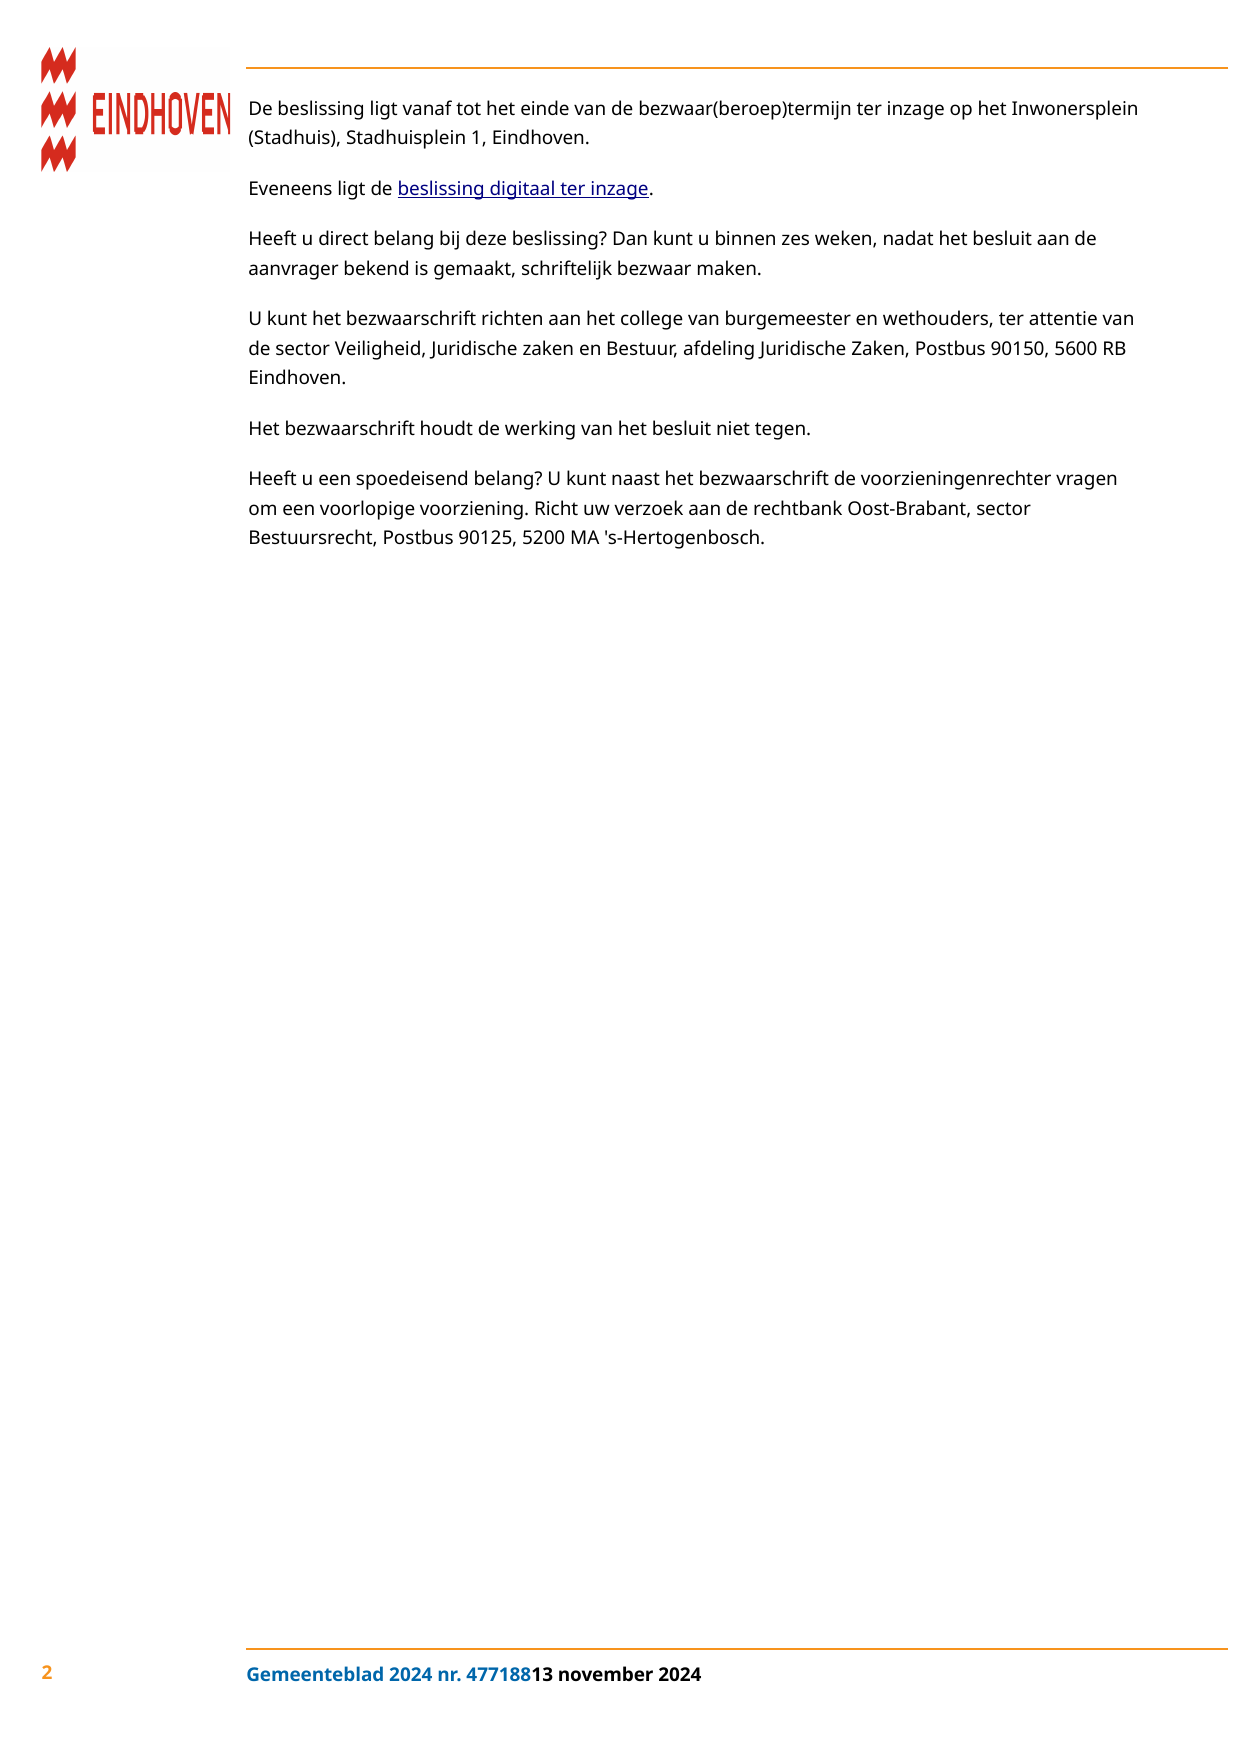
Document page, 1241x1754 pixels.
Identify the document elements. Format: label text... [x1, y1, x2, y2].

text Eveneens ligt de beslissing digitaal ter inzage. [248, 175, 1152, 201]
text Heeft u direct belang bij deze beslissing? Dan kunt u binnen zes weken, nadat het besluit aan de aanvrager bekend is gemaakt, schriftelijk bezwaar maken. [248, 225, 1152, 281]
text U kunt het bezwaarschrift richten aan het college van burgemeester en wethouders, ter attentie van de sector Veiligheid, Juridische zaken en Bestuur, afdeling Juridische Zaken, Postbus 90150, 5600 RB Eindhoven. [248, 305, 1152, 390]
text Heeft u een spoedeisend belang? U kunt naast het bezwaarschrift de voorzieningenrechter vragen om een voorlopige voorziening. Richt uw verzoek aan de rechtbank Oost-Brabant, sector Bestuursrecht, Postbus 90125, 5200 MA 's-Hertogenbosch. [248, 465, 1152, 550]
text De beslissing ligt vanaf tot het einde van de bezwaar(beroep)termijn ter inzage op het Inwonersplein (Stadhuis), Stadhuisplein 1, Eindhoven. [248, 95, 1152, 150]
text Het bezwaarschrift houdt de werking van het besluit niet tegen. [248, 415, 1152, 441]
picture [41, 47, 231, 172]
